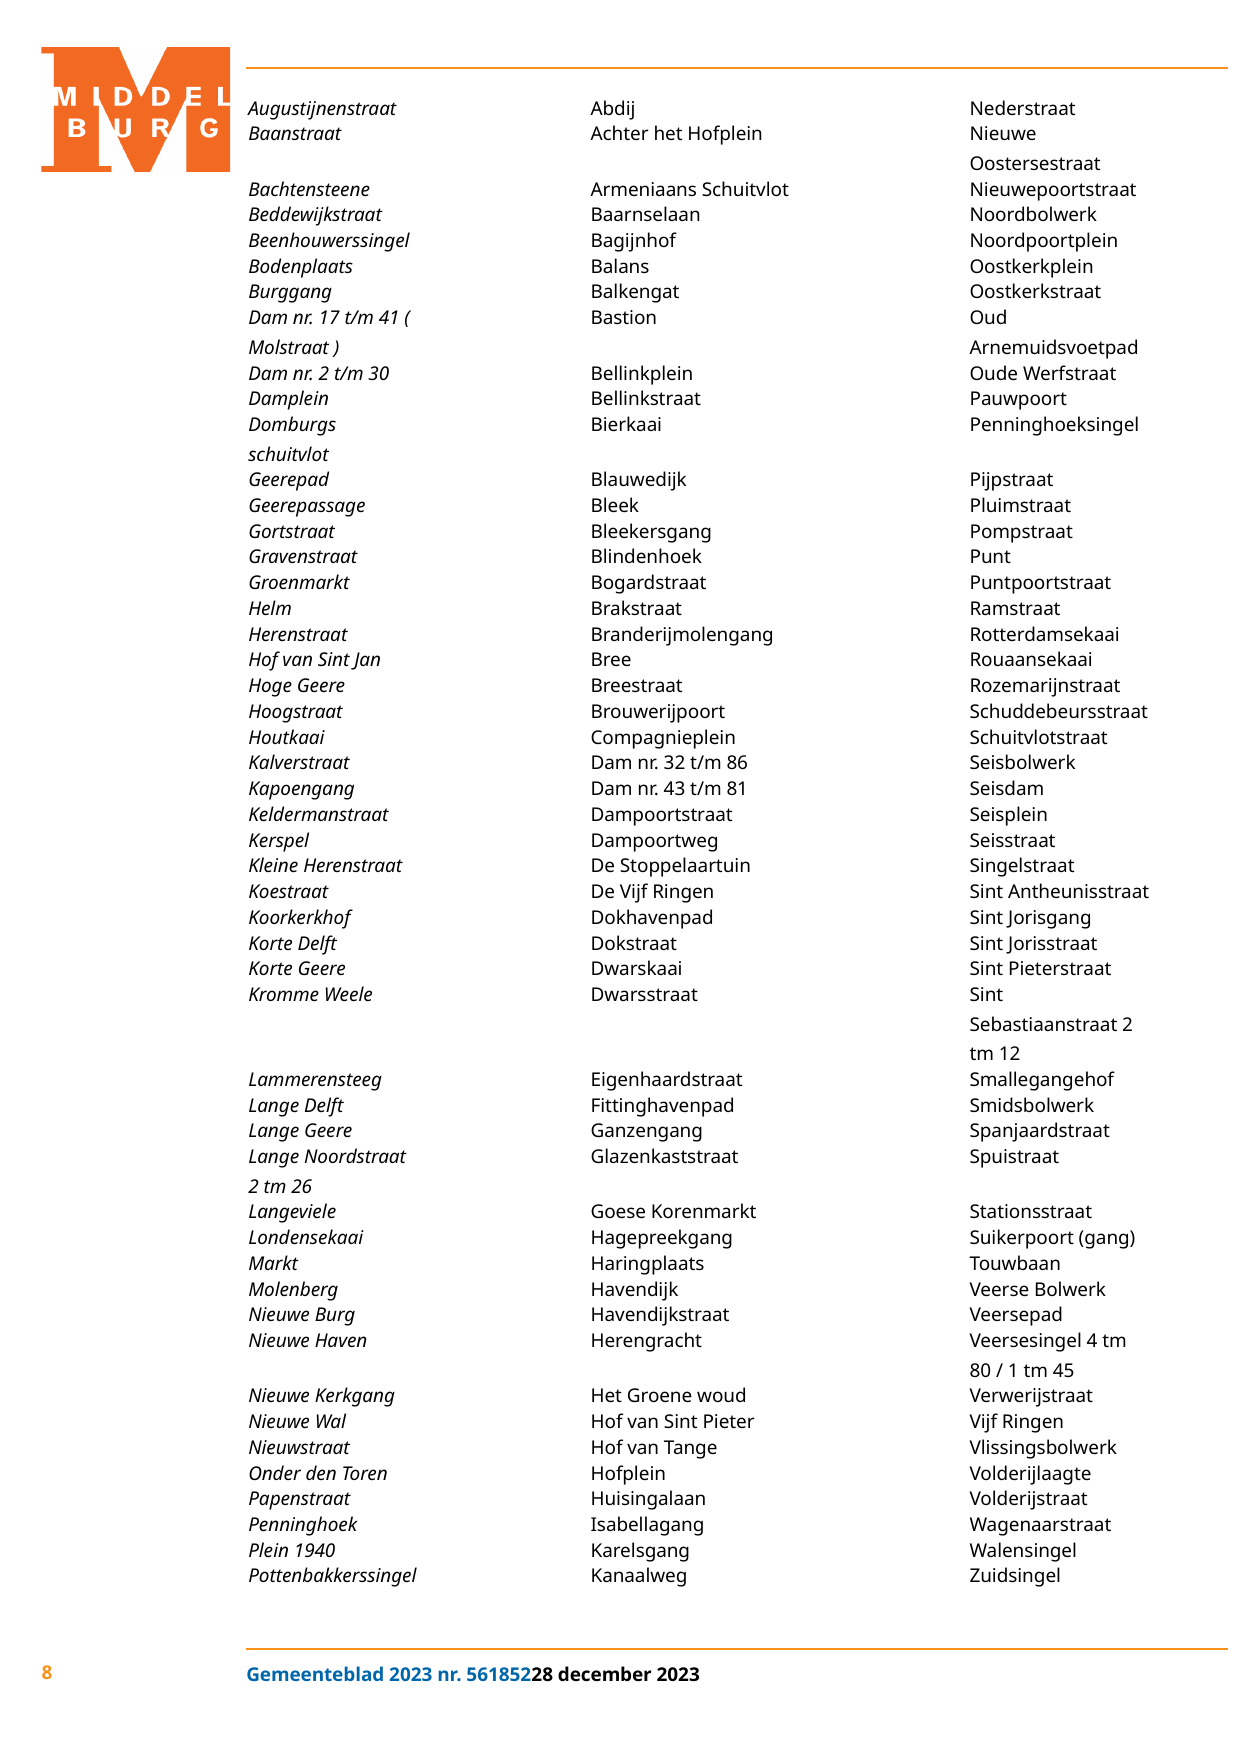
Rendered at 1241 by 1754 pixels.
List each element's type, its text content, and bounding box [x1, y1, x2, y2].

table_cell Lange Geere [248, 1118, 423, 1143]
table_cell [802, 1301, 969, 1327]
table_cell Markt [248, 1250, 423, 1276]
table_cell Dokhavenpad [590, 904, 802, 930]
table_cell [423, 1301, 590, 1327]
table_cell [423, 595, 590, 621]
table_cell Brakstraat [590, 595, 802, 621]
table_cell Damplein [248, 386, 423, 411]
table_cell [423, 853, 590, 878]
table_cell Wagenaarstraat [969, 1511, 1152, 1537]
table_cell [423, 1276, 590, 1301]
table_cell [423, 1327, 590, 1382]
table_cell Seisdam [969, 775, 1152, 801]
table_cell [802, 1434, 969, 1460]
table_cell Beenhouwerssingel [248, 227, 423, 253]
table_cell Houtkaai [248, 724, 423, 749]
table_cell Punt [969, 544, 1152, 569]
table_cell Schuitvlotstraat [969, 724, 1152, 749]
table_cell [423, 1537, 590, 1563]
table_cell [802, 227, 969, 253]
table_cell Bierkaai [590, 411, 802, 467]
table_cell Rotterdamsekaai [969, 621, 1152, 647]
table_cell Kapoengang [248, 775, 423, 801]
table_cell Puntpoortstraat [969, 570, 1152, 595]
table_cell [802, 386, 969, 411]
table_cell Hof van Sint Pieter [590, 1408, 802, 1434]
table_cell [423, 827, 590, 852]
table_cell Goese Korenmarkt [590, 1199, 802, 1224]
table_cell [802, 930, 969, 955]
table_cell Lange Delft [248, 1092, 423, 1117]
table_cell Noordpoortplein [969, 227, 1152, 253]
table_cell Havendijk [590, 1276, 802, 1301]
table_cell [802, 1199, 969, 1224]
table_cell [423, 981, 590, 1066]
table_cell Papenstraat [248, 1485, 423, 1511]
table_cell Abdij [590, 95, 802, 121]
table_cell [423, 698, 590, 724]
table_cell Oostkerkplein [969, 253, 1152, 279]
table_cell Brouwerijpoort [590, 698, 802, 724]
table_cell [802, 981, 969, 1066]
table_cell Branderijmolengang [590, 621, 802, 647]
table_cell Bachtensteene [248, 176, 423, 202]
table_cell [802, 724, 969, 749]
table_cell Spuistraat [969, 1143, 1152, 1198]
table_cell [802, 411, 969, 467]
table_cell Nieuwepoortstraat [969, 176, 1152, 202]
table_cell Londensekaai [248, 1224, 423, 1250]
table_cell [423, 750, 590, 775]
table_cell Walensingel [969, 1537, 1152, 1563]
table_cell Keldermanstraat [248, 801, 423, 827]
table_cell Smallegangehof [969, 1066, 1152, 1092]
table_cell [423, 518, 590, 544]
table_cell [423, 411, 590, 467]
table_cell Penninghoeksingel [969, 411, 1152, 467]
table_cell [423, 253, 590, 279]
table_cell [423, 544, 590, 569]
table_cell [802, 467, 969, 492]
table_cell [423, 930, 590, 955]
table_cell Hagepreekgang [590, 1224, 802, 1250]
table_cell Pompstraat [969, 518, 1152, 544]
table_cell [802, 698, 969, 724]
table_cell Karelsgang [590, 1537, 802, 1563]
table_cell [802, 1511, 969, 1537]
table_cell Noordbolwerk [969, 202, 1152, 227]
table_cell Lammerensteeg [248, 1066, 423, 1092]
table_cell Korte Geere [248, 955, 423, 981]
table_cell Bellinkplein [590, 360, 802, 386]
table_cell [423, 95, 590, 121]
table_cell Sint Sebastiaanstraat 2 tm 12 [969, 981, 1152, 1066]
table_cell [802, 121, 969, 176]
picture [41, 47, 231, 172]
table_cell [802, 1066, 969, 1092]
table_cell Seisstraat [969, 827, 1152, 852]
table_cell [423, 621, 590, 647]
table_cell [802, 750, 969, 775]
table_cell [423, 279, 590, 304]
table_cell Touwbaan [969, 1250, 1152, 1276]
table_cell De Stoppelaartuin [590, 853, 802, 878]
table_cell Compagnieplein [590, 724, 802, 749]
table_cell [423, 386, 590, 411]
table_cell Bagijnhof [590, 227, 802, 253]
table_cell [423, 227, 590, 253]
table_cell Veersesingel 4 tm 80 / 1 tm 45 [969, 1327, 1152, 1382]
table_cell Blauwedijk [590, 467, 802, 492]
table_cell Dam nr. 17 t/m 41 ( Molstraat ) [248, 305, 423, 360]
table_cell Vlissingsbolwerk [969, 1434, 1152, 1460]
table_cell Dam nr. 43 t/m 81 [590, 775, 802, 801]
table_cell [423, 492, 590, 518]
table_cell Nieuwstraat [248, 1434, 423, 1460]
table_cell [802, 1327, 969, 1382]
table_cell [802, 1092, 969, 1117]
table_cell Domburgs schuitvlot [248, 411, 423, 467]
table_cell Nieuwe Oostersestraat [969, 121, 1152, 176]
table_cell Suikerpoort (gang) [969, 1224, 1152, 1250]
table_cell [802, 904, 969, 930]
table_cell [423, 878, 590, 904]
table_cell [423, 955, 590, 981]
table_cell Pauwpoort [969, 386, 1152, 411]
table_cell Hof van Sint Jan [248, 647, 423, 672]
table_cell [802, 827, 969, 852]
table_cell Bastion [590, 305, 802, 360]
table_cell Gravenstraat [248, 544, 423, 569]
table_cell [423, 1485, 590, 1511]
table_cell [423, 801, 590, 827]
table_cell Kalverstraat [248, 750, 423, 775]
table_cell Schuddebeursstraat [969, 698, 1152, 724]
table_cell Verwerijstraat [969, 1383, 1152, 1408]
table_cell [802, 955, 969, 981]
table_cell [802, 1537, 969, 1563]
table_cell [423, 176, 590, 202]
table_cell [802, 95, 969, 121]
table_cell Stationsstraat [969, 1199, 1152, 1224]
table_cell [423, 202, 590, 227]
table_cell Spanjaardstraat [969, 1118, 1152, 1143]
table_cell [423, 1511, 590, 1537]
table_cell [802, 1276, 969, 1301]
table_cell Hofplein [590, 1460, 802, 1485]
table_cell [802, 1563, 969, 1588]
table_cell [423, 360, 590, 386]
table_cell [802, 647, 969, 672]
table_cell Dam nr. 2 t/m 30 [248, 360, 423, 386]
table_cell Rouaansekaai [969, 647, 1152, 672]
table_cell [423, 1383, 590, 1408]
table_cell [802, 1485, 969, 1511]
table_cell [802, 518, 969, 544]
table_cell [802, 360, 969, 386]
table_cell Singelstraat [969, 853, 1152, 878]
table_cell Bogardstraat [590, 570, 802, 595]
table_cell Nieuwe Burg [248, 1301, 423, 1327]
table_cell [423, 305, 590, 360]
table_cell Gortstraat [248, 518, 423, 544]
table_cell Hoogstraat [248, 698, 423, 724]
table_cell Helm [248, 595, 423, 621]
table_cell Dwarskaai [590, 955, 802, 981]
table_cell [802, 570, 969, 595]
table_cell Groenmarkt [248, 570, 423, 595]
table_cell Oostkerkstraat [969, 279, 1152, 304]
table_cell [423, 467, 590, 492]
table_cell Fittinghavenpad [590, 1092, 802, 1117]
table_cell [802, 1460, 969, 1485]
table_cell Balans [590, 253, 802, 279]
table_cell Herenstraat [248, 621, 423, 647]
table_cell [802, 1408, 969, 1434]
table_cell [802, 305, 969, 360]
table_cell Burggang [248, 279, 423, 304]
table_cell [423, 775, 590, 801]
table_cell Pottenbakkerssingel [248, 1563, 423, 1588]
table_cell [802, 801, 969, 827]
table_cell [802, 1143, 969, 1198]
table_cell [802, 595, 969, 621]
table_cell [423, 570, 590, 595]
table_cell Kleine Herenstraat [248, 853, 423, 878]
table_cell Veerse Bolwerk [969, 1276, 1152, 1301]
table_cell Seisplein [969, 801, 1152, 827]
table_cell Dwarsstraat [590, 981, 802, 1066]
table_cell [802, 853, 969, 878]
table_cell [802, 492, 969, 518]
table_cell [423, 724, 590, 749]
table_cell Bree [590, 647, 802, 672]
table_cell Oude Werfstraat [969, 360, 1152, 386]
table_cell Armeniaans Schuitvlot [590, 176, 802, 202]
table_cell Achter het Hofplein [590, 121, 802, 176]
table_cell [423, 1563, 590, 1588]
table_cell [423, 673, 590, 698]
table_cell Sint Antheunisstraat [969, 878, 1152, 904]
table_cell Nieuwe Wal [248, 1408, 423, 1434]
table_cell [802, 1224, 969, 1250]
table_cell Nieuwe Haven [248, 1327, 423, 1382]
table_cell Dampoortweg [590, 827, 802, 852]
table_cell [423, 1066, 590, 1092]
table_cell Sint Jorisgang [969, 904, 1152, 930]
table_cell [423, 904, 590, 930]
table_cell [802, 1118, 969, 1143]
table_cell Dokstraat [590, 930, 802, 955]
table_cell [423, 121, 590, 176]
table_cell Volderijlaagte [969, 1460, 1152, 1485]
table_cell Pijpstraat [969, 467, 1152, 492]
table_cell [802, 673, 969, 698]
table_cell Breestraat [590, 673, 802, 698]
table_cell [802, 878, 969, 904]
table_cell Haringplaats [590, 1250, 802, 1276]
table_cell [802, 202, 969, 227]
table_cell Oud Arnemuidsvoetpad [969, 305, 1152, 360]
table_cell Vijf Ringen [969, 1408, 1152, 1434]
table_cell [802, 621, 969, 647]
table_cell Seisbolwerk [969, 750, 1152, 775]
table_cell Langeviele [248, 1199, 423, 1224]
table_cell [423, 1250, 590, 1276]
table_cell Koestraat [248, 878, 423, 904]
table_cell [802, 1383, 969, 1408]
table_cell Nieuwe Kerkgang [248, 1383, 423, 1408]
table_cell Baanstraat [248, 121, 423, 176]
table_cell Rozemarijnstraat [969, 673, 1152, 698]
table_cell [423, 1092, 590, 1117]
table_cell Bleek [590, 492, 802, 518]
table_cell [802, 253, 969, 279]
table_cell Glazenkaststraat [590, 1143, 802, 1198]
table_cell [802, 1250, 969, 1276]
table_cell Balkengat [590, 279, 802, 304]
table_cell Geerepassage [248, 492, 423, 518]
table_cell [802, 775, 969, 801]
table_cell Koorkerkhof [248, 904, 423, 930]
table_cell Herengracht [590, 1327, 802, 1382]
table_cell [802, 176, 969, 202]
table_cell Nederstraat [969, 95, 1152, 121]
table_cell Bellinkstraat [590, 386, 802, 411]
table_cell Geerepad [248, 467, 423, 492]
table_cell Volderijstraat [969, 1485, 1152, 1511]
table_cell Kerspel [248, 827, 423, 852]
table_cell Dam nr. 32 t/m 86 [590, 750, 802, 775]
table_cell Sint Pieterstraat [969, 955, 1152, 981]
table_cell Hoge Geere [248, 673, 423, 698]
table_cell [802, 544, 969, 569]
table_cell Het Groene woud [590, 1383, 802, 1408]
table_cell Blindenhoek [590, 544, 802, 569]
table_cell Beddewijkstraat [248, 202, 423, 227]
table_cell Onder den Toren [248, 1460, 423, 1485]
table_cell [423, 1118, 590, 1143]
table_cell Sint Jorisstraat [969, 930, 1152, 955]
table_cell Kromme Weele [248, 981, 423, 1066]
table_cell Havendijkstraat [590, 1301, 802, 1327]
table_cell Bodenplaats [248, 253, 423, 279]
table_cell Augustijnenstraat [248, 95, 423, 121]
table_cell [423, 1224, 590, 1250]
table_cell Eigenhaardstraat [590, 1066, 802, 1092]
table_cell [423, 1143, 590, 1198]
table_cell Smidsbolwerk [969, 1092, 1152, 1117]
table_cell [423, 1199, 590, 1224]
table_cell [802, 279, 969, 304]
table_cell Ganzengang [590, 1118, 802, 1143]
table_cell Baarnselaan [590, 202, 802, 227]
table_cell Isabellagang [590, 1511, 802, 1537]
table_cell Pluimstraat [969, 492, 1152, 518]
table_cell Zuidsingel [969, 1563, 1152, 1588]
table_cell Dampoortstraat [590, 801, 802, 827]
table_cell Penninghoek [248, 1511, 423, 1537]
table_cell Bleekersgang [590, 518, 802, 544]
table_cell Lange Noordstraat 2 tm 26 [248, 1143, 423, 1198]
table_cell Kanaalweg [590, 1563, 802, 1588]
table_cell Huisingalaan [590, 1485, 802, 1511]
table_cell De Vijf Ringen [590, 878, 802, 904]
table_cell Molenberg [248, 1276, 423, 1301]
table_cell [423, 647, 590, 672]
table_cell Plein 1940 [248, 1537, 423, 1563]
table_cell Korte Delft [248, 930, 423, 955]
table_cell Hof van Tange [590, 1434, 802, 1460]
table_cell [423, 1434, 590, 1460]
table_cell [423, 1408, 590, 1434]
table_cell [423, 1460, 590, 1485]
table_cell Veersepad [969, 1301, 1152, 1327]
table_cell Ramstraat [969, 595, 1152, 621]
